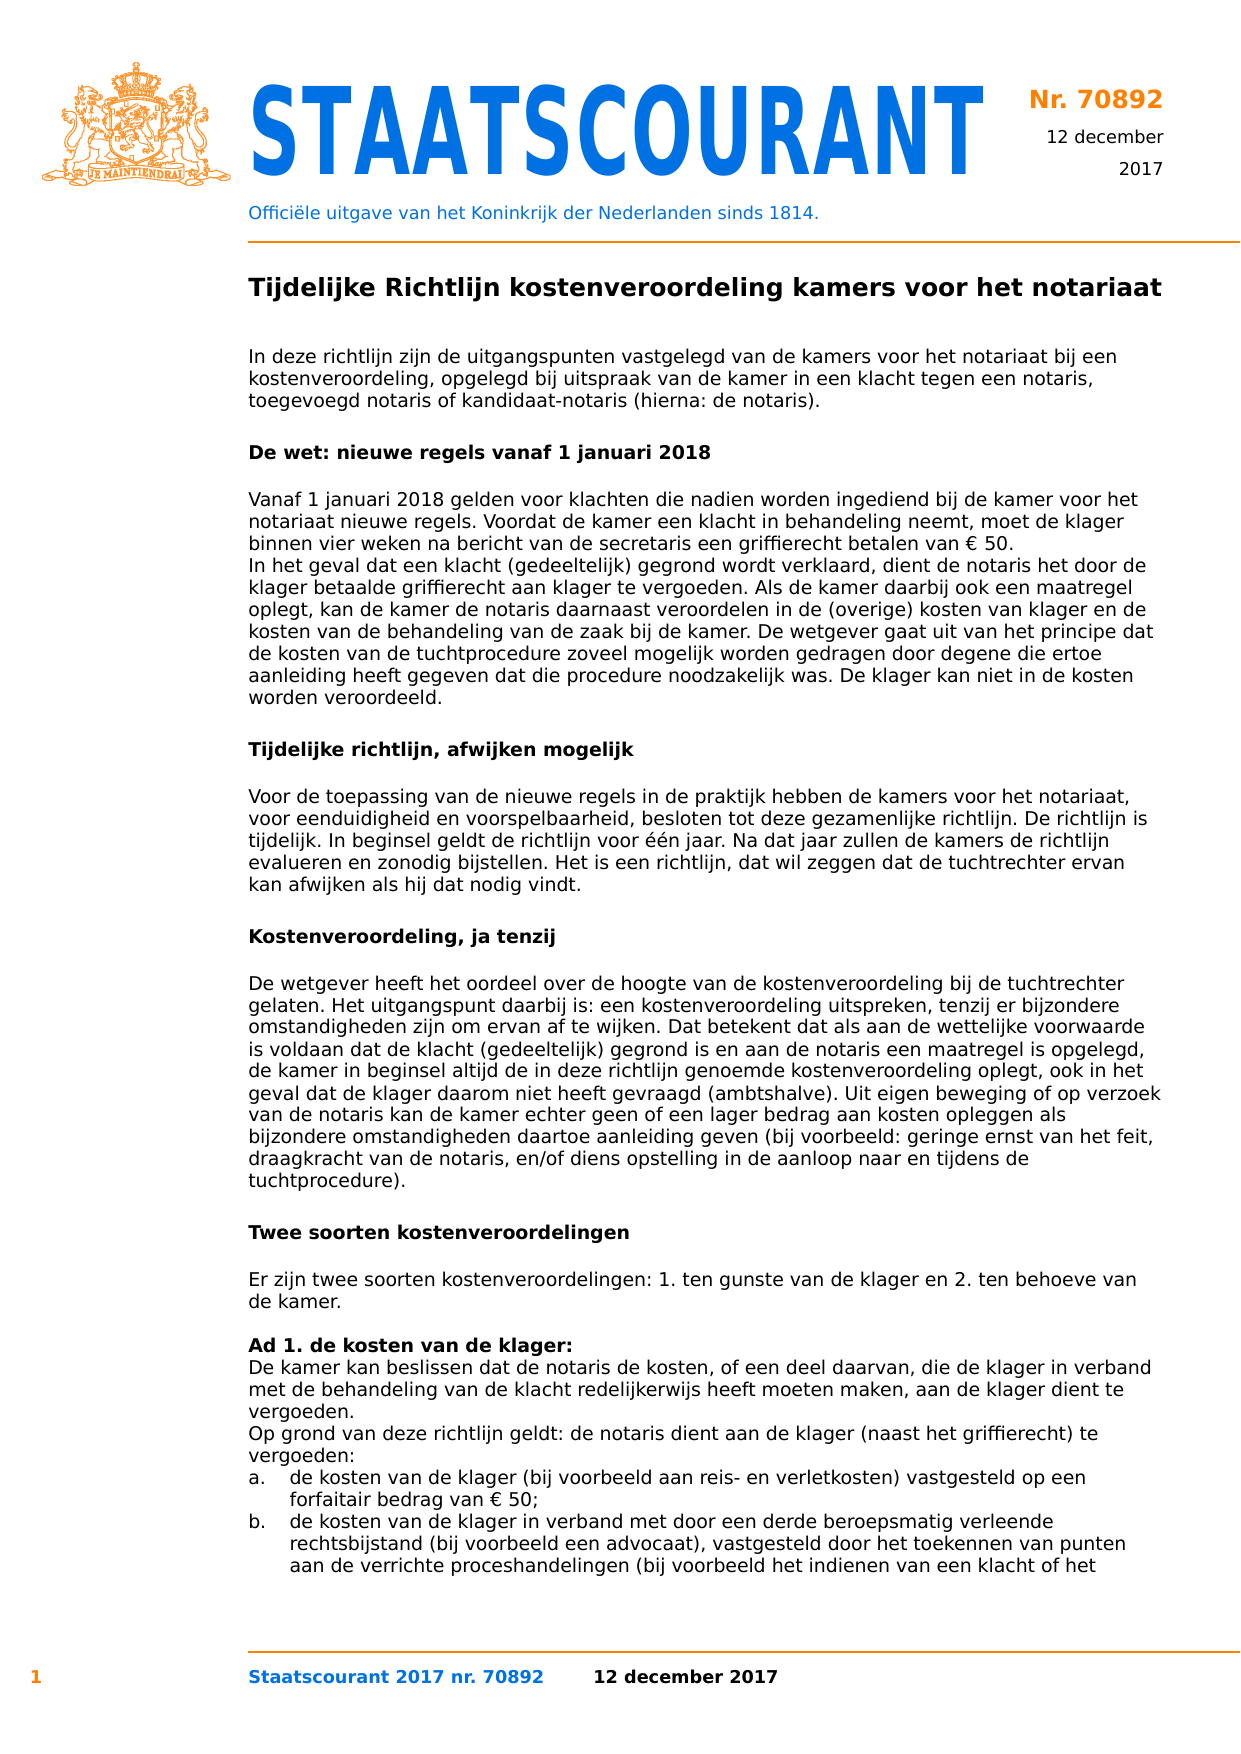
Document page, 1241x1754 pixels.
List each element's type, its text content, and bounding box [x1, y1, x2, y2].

text Op grond van deze richtlijn geldt: de notaris dient aan de klager (naast het griffierecht) te vergoeden: [248, 1423, 1163, 1467]
text Voor de toepassing van de nieuwe regels in de praktijk hebben de kamers voor het notariaat, voor eenduidigheid en voorspelbaarheid, besloten tot deze gezamenlijke richtlijn. De richtlijn is tijdelijk. In beginsel geldt de richtlijn voor één jaar. Na dat jaar zullen de kamers de richtlijn evalueren en zonodig bijstellen. Het is een richtlijn, dat wil zeggen dat de tuchtrechter ervan kan afwijken als hij dat nodig vindt. [248, 786, 1163, 896]
table_header STAATSCOURANT [248, 62, 998, 203]
text In deze richtlijn zijn de uitgangspunten vastgelegd van de kamers voor het notariaat bij een kostenveroordeling, opgelegd bij uitspraak van de kamer in een klacht tegen een notaris, toegevoegd notaris of kandidaat-notaris (hierna: de notaris). [248, 346, 1163, 412]
picture [41, 62, 231, 186]
text In het geval dat een klacht (gedeeltelijk) gegrond wordt verklaard, dient de notaris het door de klager betaalde griffierecht aan klager te vergoeden. Als de kamer daarbij ook een maatregel oplegt, kan de kamer de notaris daarnaast veroordelen in de (overige) kosten van klager en de kosten van de behandeling van de zaak bij de kamer. De wetgever gaat uit van het principe dat de kosten van de tuchtprocedure zoveel mogelijk worden gedragen door degene die ertoe aanleiding heeft gegeven dat die procedure noodzakelijk was. De klager kan niet in de kosten worden veroordeeld. [248, 555, 1163, 709]
text Ad 1. de kosten van de klager: [248, 1335, 1163, 1357]
text Vanaf 1 januari 2018 gelden voor klachten die nadien worden ingediend bij de kamer voor het notariaat nieuwe regels. Voordat de kamer een klacht in behandeling neemt, moet de klager binnen vier weken na bericht van de secretaris een griffierecht betalen van € 50. [248, 489, 1163, 555]
subtitle De wet: nieuwe regels vanaf 1 januari 2018 [248, 442, 1163, 464]
text b. de kosten van de klager in verband met door een derde beroepsmatig verleende rechtsbijstand (bij voorbeeld een advocaat), vastgesteld door het toekennen van punten aan de verrichte proceshandelingen (bij voorbeeld het indienen van een klacht of het [248, 1511, 1163, 1577]
text De wetgever heeft het oordeel over de hoogte van de kostenveroordeling bij de tuchtrechter gelaten. Het uitgangspunt daarbij is: een kostenveroordeling uitspreken, tenzij er bijzondere omstandigheden zijn om ervan af te wijken. Dat betekent dat als aan de wettelijke voorwaarde is voldaan dat de klacht (gedeeltelijk) gegrond is en aan de notaris een maatregel is opgelegd, de kamer in beginsel altijd de in deze richtlijn genoemde kostenveroordeling oplegt, ook in het geval dat de klager daarom niet heeft gevraagd (ambtshalve). Uit eigen beweging of op verzoek van de notaris kan de kamer echter geen of een lager bedrag aan kosten opleggen als bijzondere omstandigheden daartoe aanleiding geven (bij voorbeeld: geringe ernst van het feit, draagkracht van de notaris, en/of diens opstelling in de aanloop naar en tijdens de tuchtprocedure). [248, 972, 1163, 1192]
subtitle Twee soorten kostenveroordelingen [248, 1222, 1163, 1244]
table_header Nr. 70892 [998, 62, 1240, 121]
table_cell 2017 [998, 153, 1240, 203]
text Er zijn twee soorten kostenveroordelingen: 1. ten gunste van de klager en 2. ten behoeve van de kamer. [248, 1269, 1163, 1313]
subtitle Kostenveroordeling, ja tenzij [248, 926, 1163, 947]
table_header [25, 62, 248, 241]
table_cell 12 december [998, 121, 1240, 153]
text De kamer kan beslissen dat de notaris de kosten, of een deel daarvan, die de klager in verband met de behandeling van de klacht redelijkerwijs heeft moeten maken, aan de klager dient te vergoeden. [248, 1357, 1163, 1423]
subtitle Tijdelijke richtlijn, afwijken mogelijk [248, 739, 1163, 761]
text a. de kosten van de klager (bij voorbeeld aan reis- en verletkosten) vastgesteld op een forfaitair bedrag van € 50; [248, 1467, 1163, 1511]
table_cell Officiële uitgave van het Koninkrijk der Nederlanden sinds 1814. [248, 203, 1240, 241]
subtitle Tijdelijke Richtlijn kostenveroordeling kamers voor het notariaat [248, 273, 1163, 302]
